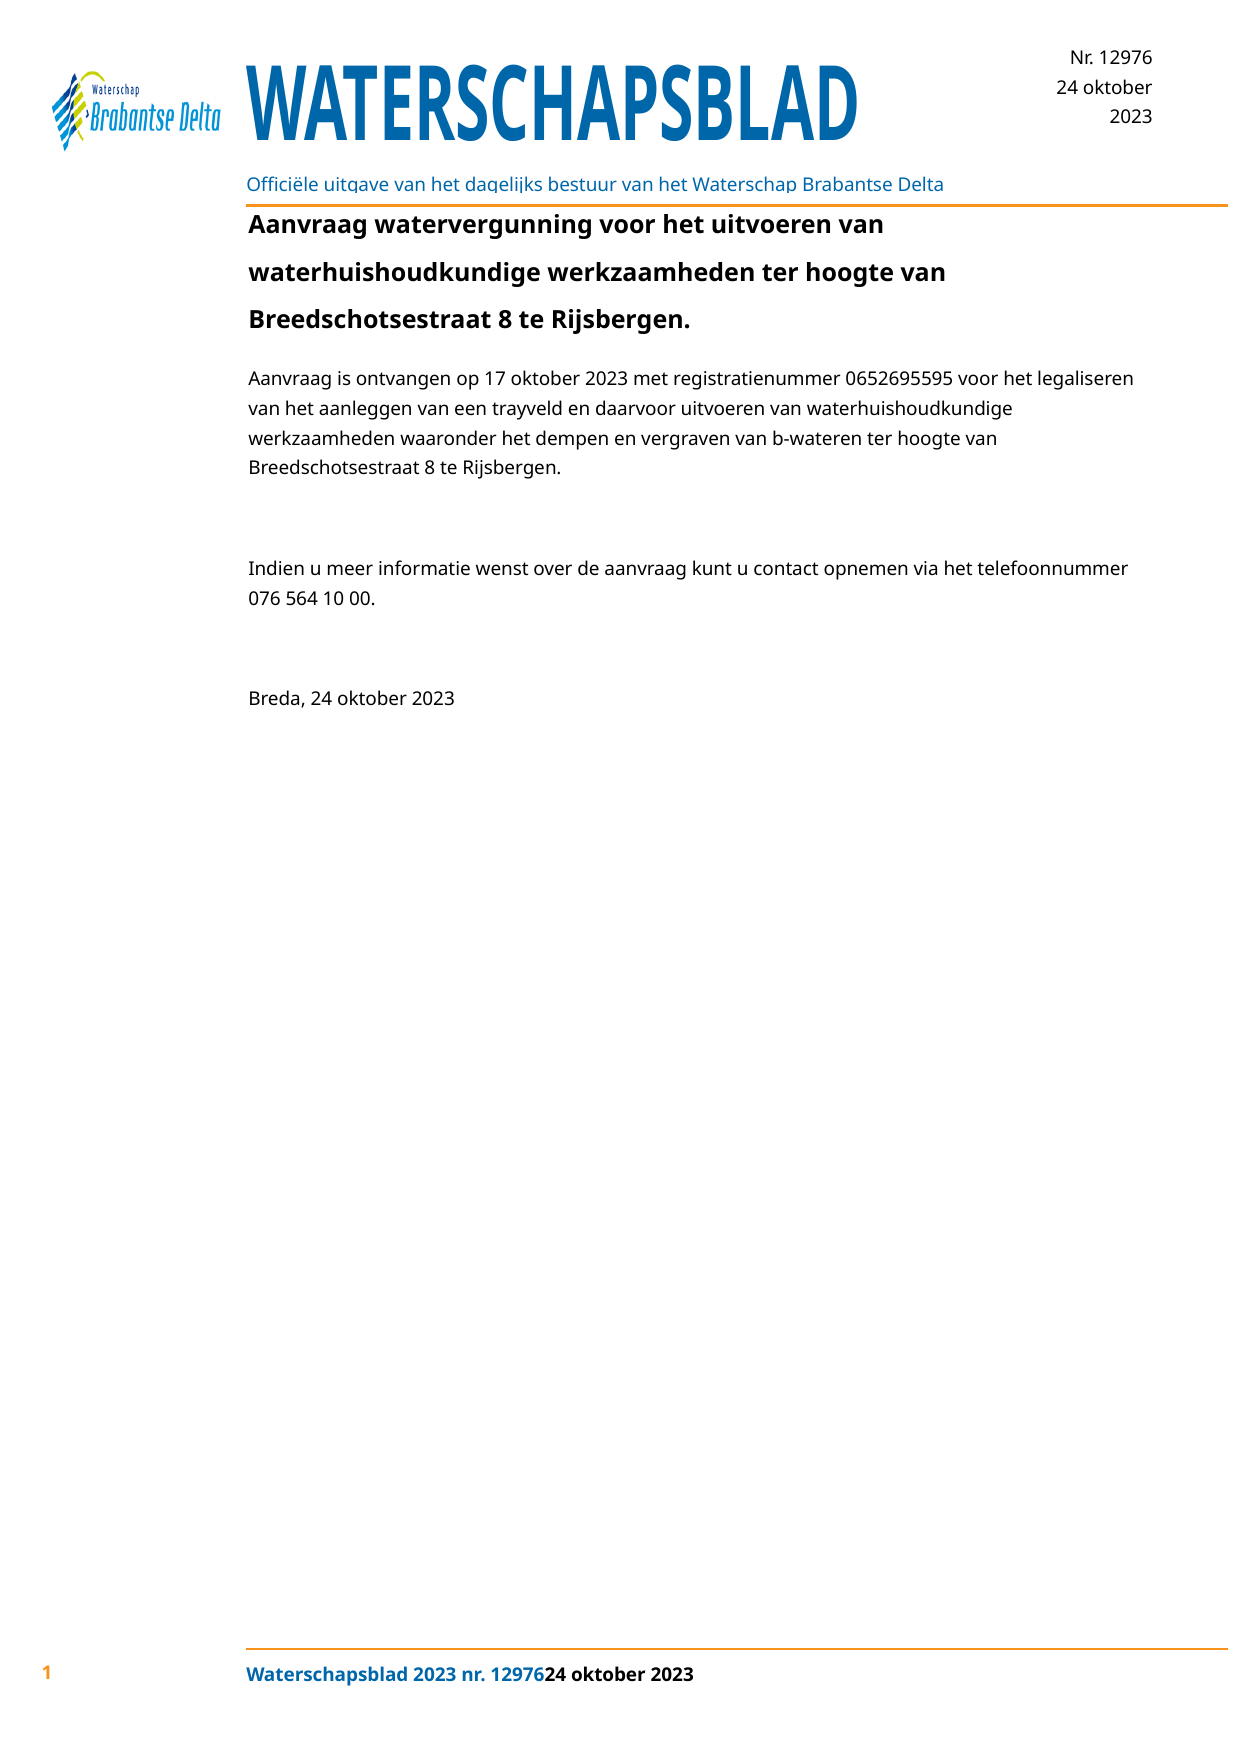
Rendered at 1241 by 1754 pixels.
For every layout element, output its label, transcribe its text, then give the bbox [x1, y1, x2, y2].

picture [41, 47, 231, 172]
text Aanvraag is ontvangen op 17 oktober 2023 met registratienummer 0652695595 voor het legaliseren van het aanleggen van een trayveld en daarvoor uitvoeren van waterhuishoudkundige werkzaamheden waaronder het dempen en vergraven van b-wateren ter hoogte van Breedschotsestraat 8 te Rijsbergen. [248, 366, 1152, 480]
text Indien u meer informatie wenst over de aanvraag kunt u contact opnemen via het telefoonnummer 076 564 10 00. [248, 555, 1152, 610]
text Aanvraag watervergunning voor het uitvoeren van waterhuishoudkundige werkzaamheden ter hoogte van Breedschotsestraat 8 te Rijsbergen. [248, 207, 1152, 336]
text Breda, 24 oktober 2023 [248, 686, 1152, 711]
